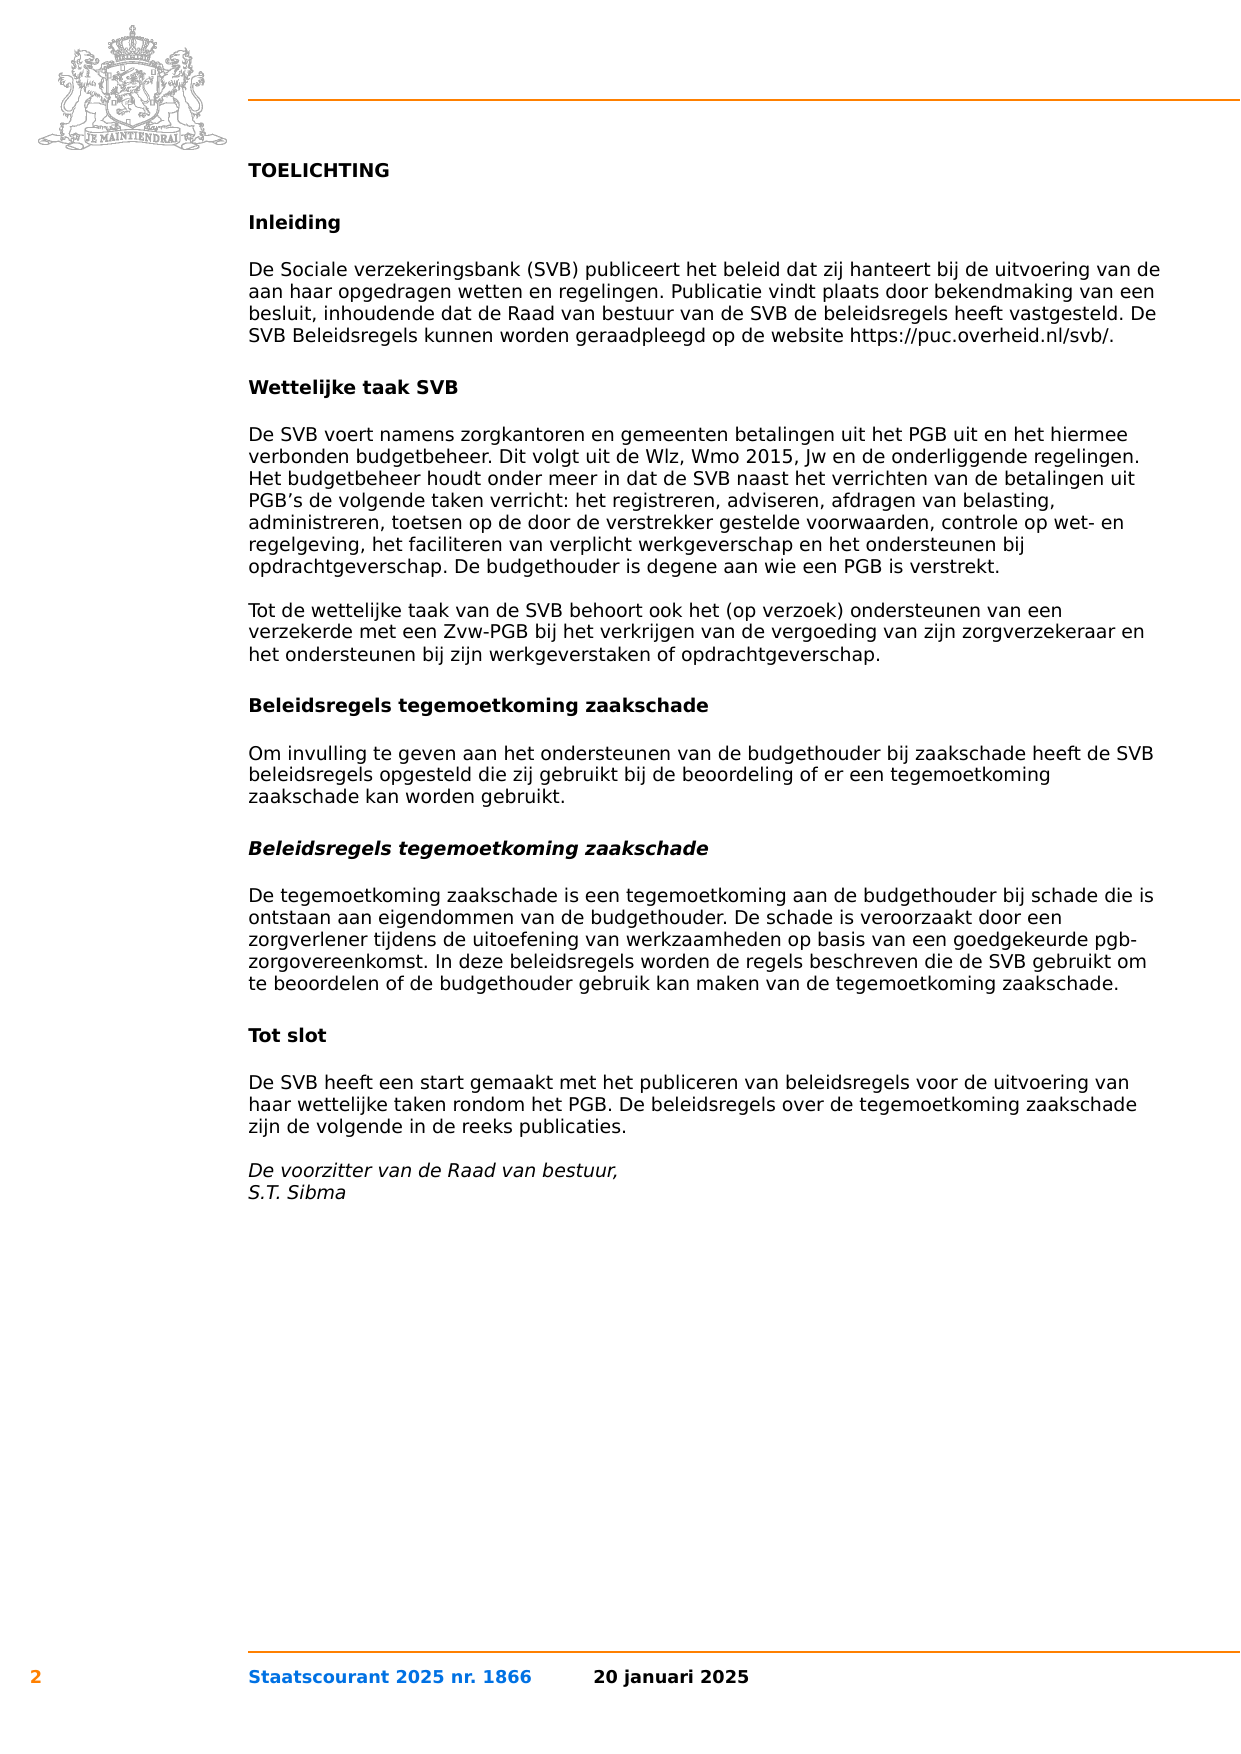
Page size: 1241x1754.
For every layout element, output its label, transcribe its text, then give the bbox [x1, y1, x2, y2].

subtitle Tot slot [248, 1025, 1163, 1047]
text De SVB voert namens zorgkantoren en gemeenten betalingen uit het PGB uit en het hiermee verbonden budgetbeheer. Dit volgt uit de Wlz, Wmo 2015, Jw en de onderliggende regelingen. Het budgetbeheer houdt onder meer in dat de SVB naast het verrichten van de betalingen uit PGB’s de volgende taken verricht: het registreren, adviseren, afdragen van belasting, administreren, toetsen op de door de verstrekker gestelde voorwaarden, controle op wet- en regelgeving, het faciliteren van verplicht werkgeverschap en het ondersteunen bij opdrachtgeverschap. De budgethouder is degene aan wie een PGB is verstrekt. [248, 424, 1163, 578]
text De Sociale verzekeringsbank (SVB) publiceert het beleid dat zij hanteert bij de uitvoering van de aan haar opgedragen wetten en regelingen. Publicatie vindt plaats door bekendmaking van een besluit, inhoudende dat de Raad van bestuur van de SVB de beleidsregels heeft vastgesteld. De SVB Beleidsregels kunnen worden geraadpleegd op de website https://puc.overheid.nl/svb/. [248, 259, 1163, 347]
subtitle Inleiding [248, 212, 1163, 234]
text Tot de wettelijke taak van de SVB behoort ook het (op verzoek) ondersteunen van een verzekerde met een Zvw-PGB bij het verkrijgen van de vergoeding van zijn zorgverzekeraar en het ondersteunen bij zijn werkgeverstaken of opdrachtgeverschap. [248, 599, 1163, 665]
picture [38, 25, 227, 150]
subtitle TOELICHTING [248, 160, 1163, 182]
subtitle Wettelijke taak SVB [248, 377, 1163, 399]
text De voorzitter van de Raad van bestuur, S.T. Sibma [248, 1160, 1163, 1204]
subtitle Beleidsregels tegemoetkoming zaakschade [248, 838, 1163, 860]
text De SVB heeft een start gemaakt met het publiceren van beleidsregels voor de uitvoering van haar wettelijke taken rondom het PGB. De beleidsregels over de tegemoetkoming zaakschade zijn de volgende in de reeks publicaties. [248, 1072, 1163, 1138]
text De tegemoetkoming zaakschade is een tegemoetkoming aan de budgethouder bij schade die is ontstaan aan eigendommen van de budgethouder. De schade is veroorzaakt door een zorgverlener tijdens de uitoefening van werkzaamheden op basis van een goedgekeurde pgb-zorgovereenkomst. In deze beleidsregels worden de regels beschreven die de SVB gebruikt om te beoordelen of de budgethouder gebruik kan maken van de tegemoetkoming zaakschade. [248, 885, 1163, 995]
subtitle Beleidsregels tegemoetkoming zaakschade [248, 695, 1163, 717]
text Om invulling te geven aan het ondersteunen van de budgethouder bij zaakschade heeft de SVB beleidsregels opgesteld die zij gebruikt bij de beoordeling of er een tegemoetkoming zaakschade kan worden gebruikt. [248, 742, 1163, 808]
